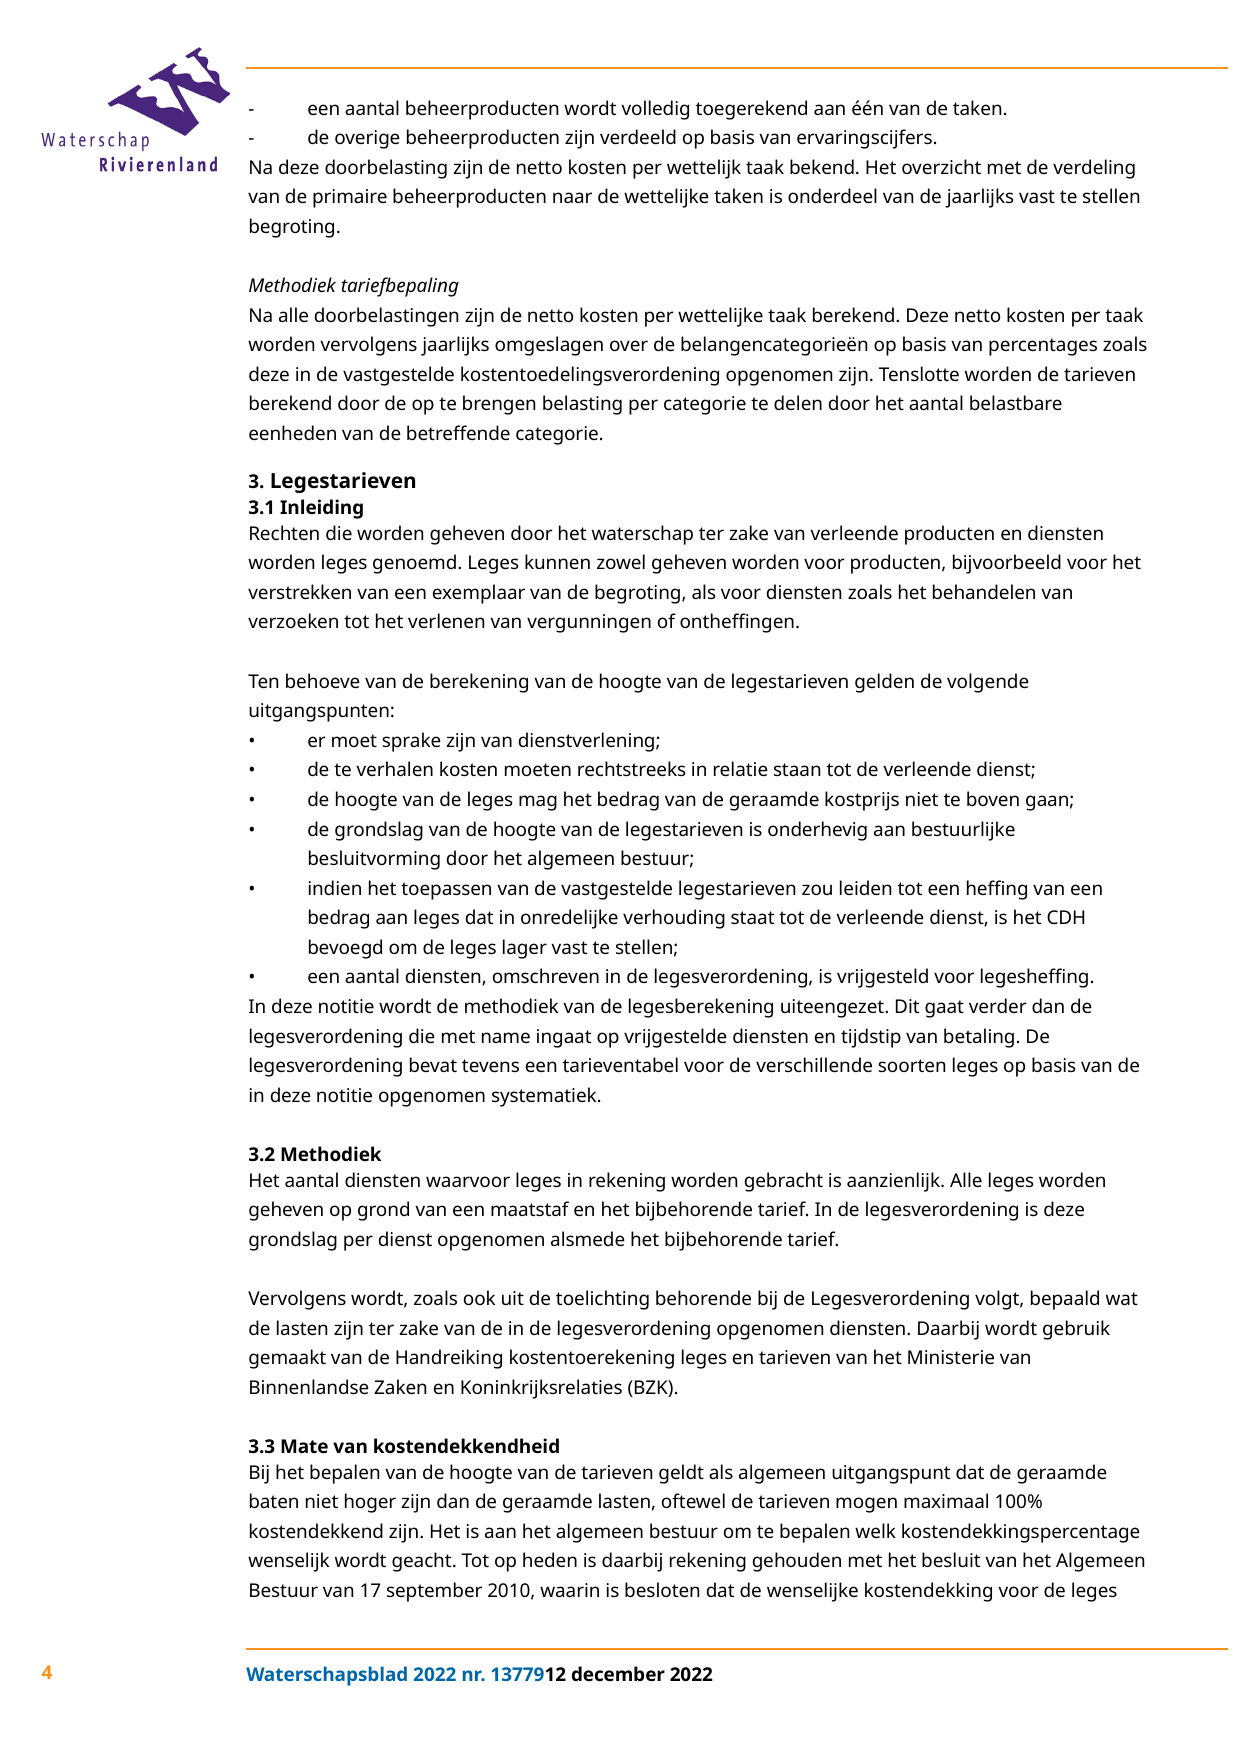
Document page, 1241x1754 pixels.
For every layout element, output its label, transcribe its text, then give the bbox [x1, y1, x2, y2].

text 3.1 Inleiding [248, 494, 1152, 520]
text Bij het bepalen van de hoogte van de tarieven geldt als algemeen uitgangspunt dat de geraamde baten niet hoger zijn dan de geraamde lasten, oftewel de tarieven mogen maximaal 100% kostendekkend zijn. Het is aan het algemeen bestuur om te bepalen welk kostendekkingspercentage wenselijk wordt geacht. Tot op heden is daarbij rekening gehouden met het besluit van het Algemeen Bestuur van 17 september 2010, waarin is besloten dat de wenselijke kostendekking voor de leges [248, 1459, 1152, 1603]
text Ten behoeve van de berekening van de hoogte van de legestarieven gelden de volgende uitgangspunten: [248, 668, 1152, 723]
list de overige beheerproducten zijn verdeeld op basis van ervaringscijfers. [248, 124, 1152, 150]
text Methodiek tariefbepaling [248, 272, 1152, 298]
list de hoogte van de leges mag het bedrag van de geraamde kostprijs niet te boven gaan; [248, 786, 1152, 812]
text 3.2 Methodiek [248, 1141, 1152, 1167]
list er moet sprake zijn van dienstverlening; [248, 727, 1152, 753]
list een aantal diensten, omschreven in de legesverordening, is vrijgesteld voor legesheffing. [248, 964, 1152, 989]
text 3. Legestarieven [248, 466, 1152, 494]
picture [41, 47, 231, 172]
text In deze notitie wordt de methodiek van de legesberekening uiteengezet. Dit gaat verder dan de legesverordening die met name ingaat op vrijgestelde diensten en tijdstip van betaling. De legesverordening bevat tevens een tarieventabel voor de verschillende soorten leges op basis van de in deze notitie opgenomen systematiek. [248, 993, 1152, 1108]
text Het aantal diensten waarvoor leges in rekening worden gebracht is aanzienlijk. Alle leges worden geheven op grond van een maatstaf en het bijbehorende tarief. In de legesverordening is deze grondslag per dienst opgenomen alsmede het bijbehorende tarief. [248, 1167, 1152, 1252]
text 3.3 Mate van kostendekkendheid [248, 1433, 1152, 1459]
text Vervolgens wordt, zoals ook uit de toelichting behorende bij de Legesverordening volgt, bepaald wat de lasten zijn ter zake van de in de legesverordening opgenomen diensten. Daarbij wordt gebruik gemaakt van de Handreiking kostentoerekening leges en tarieven van het Ministerie van Binnenlandse Zaken en Koninkrijksrelaties (BZK). [248, 1285, 1152, 1400]
text Na deze doorbelasting zijn de netto kosten per wettelijk taak bekend. Het overzicht met de verdeling van de primaire beheerproducten naar de wettelijke taken is onderdeel van de jaarlijks vast te stellen begroting. [248, 154, 1152, 239]
text Rechten die worden geheven door het waterschap ter zake van verleende producten en diensten worden leges genoemd. Leges kunnen zowel geheven worden voor producten, bijvoorbeeld voor het verstrekken van een exemplaar van de begroting, als voor diensten zoals het behandelen van verzoeken tot het verlenen van vergunningen of ontheffingen. [248, 520, 1152, 634]
list de grondslag van de hoogte van de legestarieven is onderhevig aan bestuurlijke besluitvorming door het algemeen bestuur; [248, 816, 1152, 871]
text Na alle doorbelastingen zijn de netto kosten per wettelijke taak berekend. Deze netto kosten per taak worden vervolgens jaarlijks omgeslagen over de belangencategorieën op basis van percentages zoals deze in de vastgestelde kostentoedelingsverordening opgenomen zijn. Tenslotte worden de tarieven berekend door de op te brengen belasting per categorie te delen door het aantal belastbare eenheden van de betreffende categorie. [248, 302, 1152, 446]
list indien het toepassen van de vastgestelde legestarieven zou leiden tot een heffing van een bedrag aan leges dat in onredelijke verhouding staat tot de verleende dienst, is het CDH bevoegd om de leges lager vast te stellen; [248, 875, 1152, 960]
list een aantal beheerproducten wordt volledig toegerekend aan één van de taken. [248, 95, 1152, 121]
list de te verhalen kosten moeten rechtstreeks in relatie staan tot de verleende dienst; [248, 757, 1152, 782]
